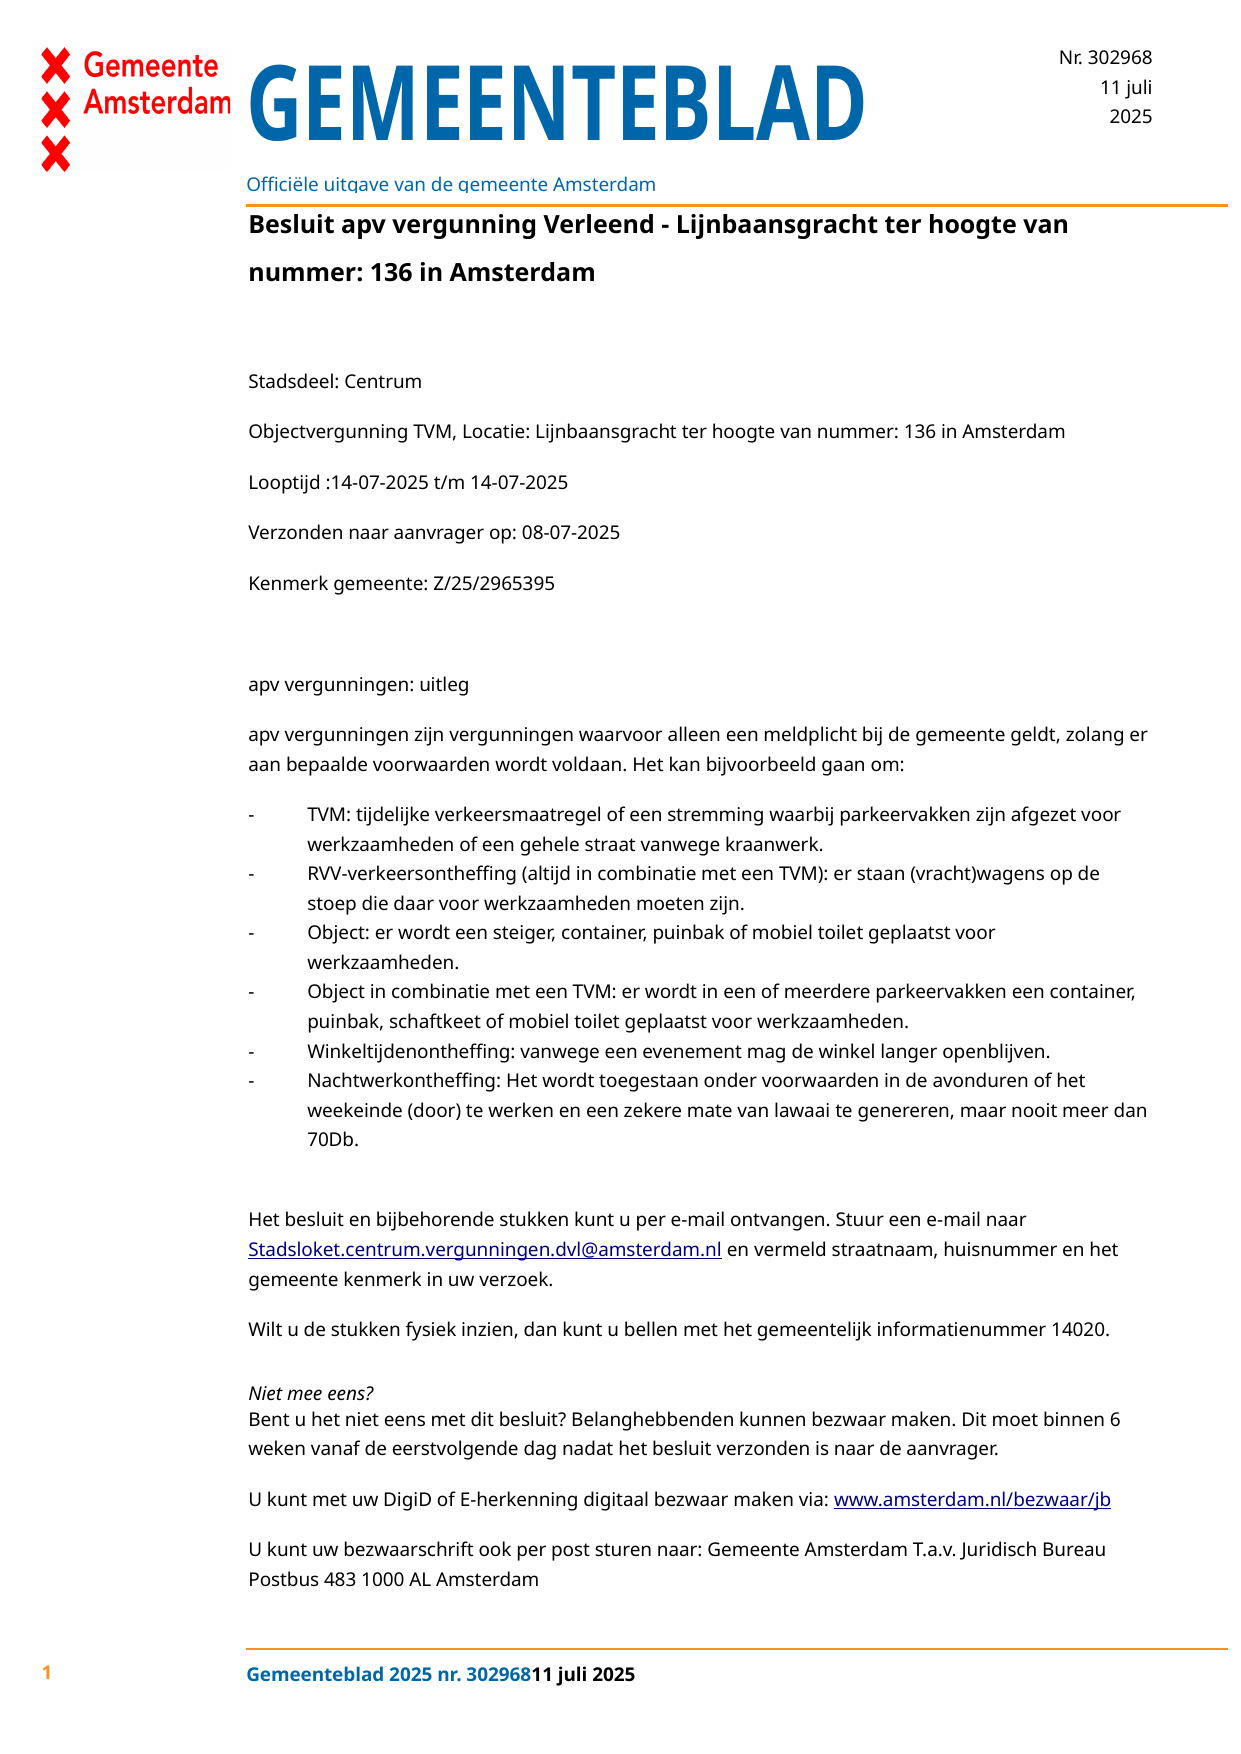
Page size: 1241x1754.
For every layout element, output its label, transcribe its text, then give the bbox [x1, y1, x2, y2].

text Besluit apv vergunning Verleend - Lijnbaansgracht ter hoogte van nummer: 136 in Amsterdam [248, 207, 1152, 288]
text Niet mee eens? [248, 1380, 1152, 1406]
text U kunt met uw DigiD of E-herkenning digitaal bezwaar maken via: www.amsterdam.nl/bezwaar/jb [248, 1486, 1152, 1512]
text Kenmerk gemeente: Z/25/2965395 [248, 570, 1152, 596]
text Bent u het niet eens met dit besluit? Belanghebbenden kunnen bezwaar maken. Dit moet binnen 6 weken vanaf de eerstvolgende dag nadat het besluit verzonden is naar de aanvrager. [248, 1406, 1152, 1461]
text apv vergunningen: uitleg [248, 671, 1152, 697]
list Object: er wordt een steiger, container, puinbak of mobiel toilet geplaatst voor werkzaamheden. [248, 919, 1152, 975]
text Objectvergunning TVM, Locatie: Lijnbaansgracht ter hoogte van nummer: 136 in Amsterdam [248, 419, 1152, 444]
text Stadsdeel: Centrum [248, 368, 1152, 394]
text Verzonden naar aanvrager op: 08-07-2025 [248, 519, 1152, 545]
list Winkeltijdenontheffing: vanwege een evenement mag de winkel langer openblijven. [248, 1038, 1152, 1064]
text apv vergunningen zijn vergunningen waarvoor alleen een meldplicht bij de gemeente geldt, zolang er aan bepaalde voorwaarden wordt voldaan. Het kan bijvoorbeeld gaan om: [248, 721, 1152, 777]
text Wilt u de stukken fysiek inzien, dan kunt u bellen met het gemeentelijk informatienummer 14020. [248, 1316, 1152, 1342]
list RVV-verkeersontheffing (altijd in combinatie met een TVM): er staan (vracht)wagens op de stoep die daar voor werkzaamheden moeten zijn. [248, 860, 1152, 916]
list Nachtwerkontheffing: Het wordt toegestaan onder voorwaarden in de avonduren of het weekeinde (door) te werken en een zekere mate van lawaai te genereren, maar nooit meer dan 70Db. [248, 1067, 1152, 1152]
text Het besluit en bijbehorende stukken kunt u per e-mail ontvangen. Stuur een e-mail naar Stadsloket.centrum.vergunningen.dvl@amsterdam.nl en vermeld straatnaam, huisnummer en het gemeente kenmerk in uw verzoek. [248, 1207, 1152, 1292]
text U kunt uw bezwaarschrift ook per post sturen naar: Gemeente Amsterdam T.a.v. Juridisch Bureau Postbus 483 1000 AL Amsterdam [248, 1536, 1152, 1592]
text Looptijd :14-07-2025 t/m 14-07-2025 [248, 469, 1152, 495]
list Object in combinatie met een TVM: er wordt in een of meerdere parkeervakken een container, puinbak, schaftkeet of mobiel toilet geplaatst voor werkzaamheden. [248, 979, 1152, 1034]
list TVM: tijdelijke verkeersmaatregel of een stremming waarbij parkeervakken zijn afgezet voor werkzaamheden of een gehele straat vanwege kraanwerk. [248, 801, 1152, 857]
picture [41, 47, 231, 172]
